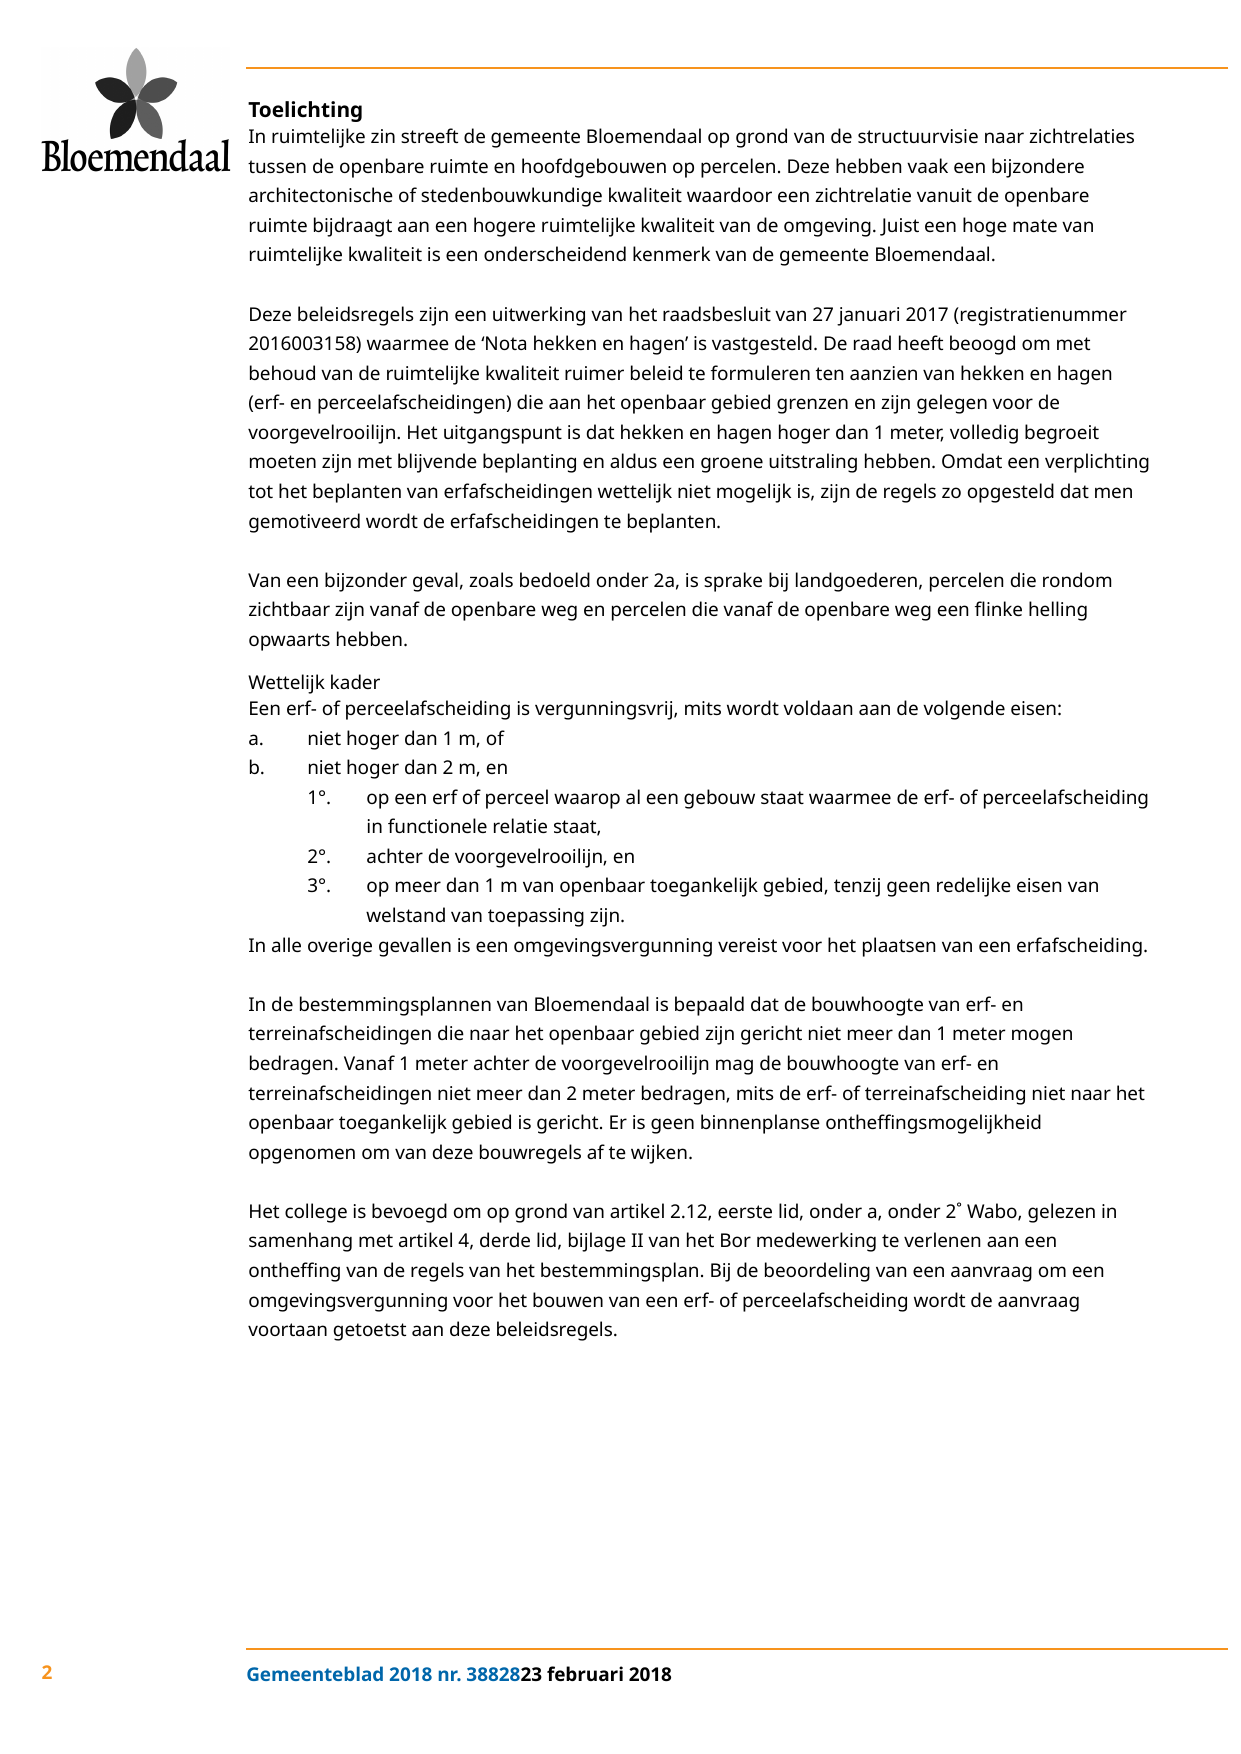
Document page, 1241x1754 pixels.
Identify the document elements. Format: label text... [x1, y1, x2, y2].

text Het college is bevoegd om op grond van artikel 2.12, eerste lid, onder a, onder 2˚ Wabo, gelezen in samenhang met artikel 4, derde lid, bijlage II van het Bor medewerking te verlenen aan een ontheffing van de regels van het bestemmingsplan. Bij de beoordeling van een aanvraag om een omgevingsvergunning voor het bouwen van een erf- of perceelafscheiding wordt de aanvraag voortaan getoetst aan deze beleidsregels. [248, 1198, 1152, 1342]
text Toelichting [248, 95, 1152, 123]
text Deze beleidsregels zijn een uitwerking van het raadsbesluit van 27 januari 2017 (registratienummer 2016003158) waarmee de ‘Nota hekken en hagen’ is vastgesteld. De raad heeft beoogd om met behoud van de ruimtelijke kwaliteit ruimer beleid te formuleren ten aanzien van hekken en hagen (erf- en perceelafscheidingen) die aan het openbaar gebied grenzen en zijn gelegen voor de voorgevelrooilijn. Het uitgangspunt is dat hekken en hagen hoger dan 1 meter, volledig begroeit moeten zijn met blijvende beplanting en aldus een groene uitstraling hebben. Omdat een verplichting tot het beplanten van erfafscheidingen wettelijk niet mogelijk is, zijn de regels zo opgesteld dat men gemotiveerd wordt de erfafscheidingen te beplanten. [248, 301, 1152, 534]
text Een erf- of perceelafscheiding is vergunningsvrij, mits wordt voldaan aan de volgende eisen: [248, 695, 1152, 721]
text In de bestemmingsplannen van Bloemendaal is bepaald dat de bouwhoogte van erf- en terreinafscheidingen die naar het openbaar gebied zijn gericht niet meer dan 1 meter mogen bedragen. Vanaf 1 meter achter de voorgevelrooilijn mag de bouwhoogte van erf- en terreinafscheidingen niet meer dan 2 meter bedragen, mits de erf- of terreinafscheiding niet naar het openbaar toegankelijk gebied is gericht. Er is geen binnenplanse ontheffingsmogelijkheid opgenomen om van deze bouwregels af te wijken. [248, 991, 1152, 1164]
list niet hoger dan 2 m, en [248, 754, 1152, 780]
text Van een bijzonder geval, zoals bedoeld onder 2a, is sprake bij landgoederen, percelen die rondom zichtbaar zijn vanaf de openbare weg en percelen die vanaf de openbare weg een flinke helling opwaarts hebben. [248, 567, 1152, 652]
list niet hoger dan 1 m, of [248, 725, 1152, 750]
list achter de voorgevelrooilijn, en [307, 843, 1152, 869]
text Wettelijk kader [248, 669, 1152, 695]
text In alle overige gevallen is een omgevingsvergunning vereist voor het plaatsen van een erfafscheiding. [248, 932, 1152, 957]
list op meer dan 1 m van openbaar toegankelijk gebied, tenzij geen redelijke eisen van welstand van toepassing zijn. [307, 873, 1152, 928]
list op een erf of perceel waarop al een gebouw staat waarmee de erf- of perceelafscheiding in functionele relatie staat, [307, 784, 1152, 839]
picture [41, 47, 231, 172]
text In ruimtelijke zin streeft de gemeente Bloemendaal op grond van de structuurvisie naar zichtrelaties tussen de openbare ruimte en hoofdgebouwen op percelen. Deze hebben vaak een bijzondere architectonische of stedenbouwkundige kwaliteit waardoor een zichtrelatie vanuit de openbare ruimte bijdraagt aan een hogere ruimtelijke kwaliteit van de omgeving. Juist een hoge mate van ruimtelijke kwaliteit is een onderscheidend kenmerk van de gemeente Bloemendaal. [248, 123, 1152, 267]
